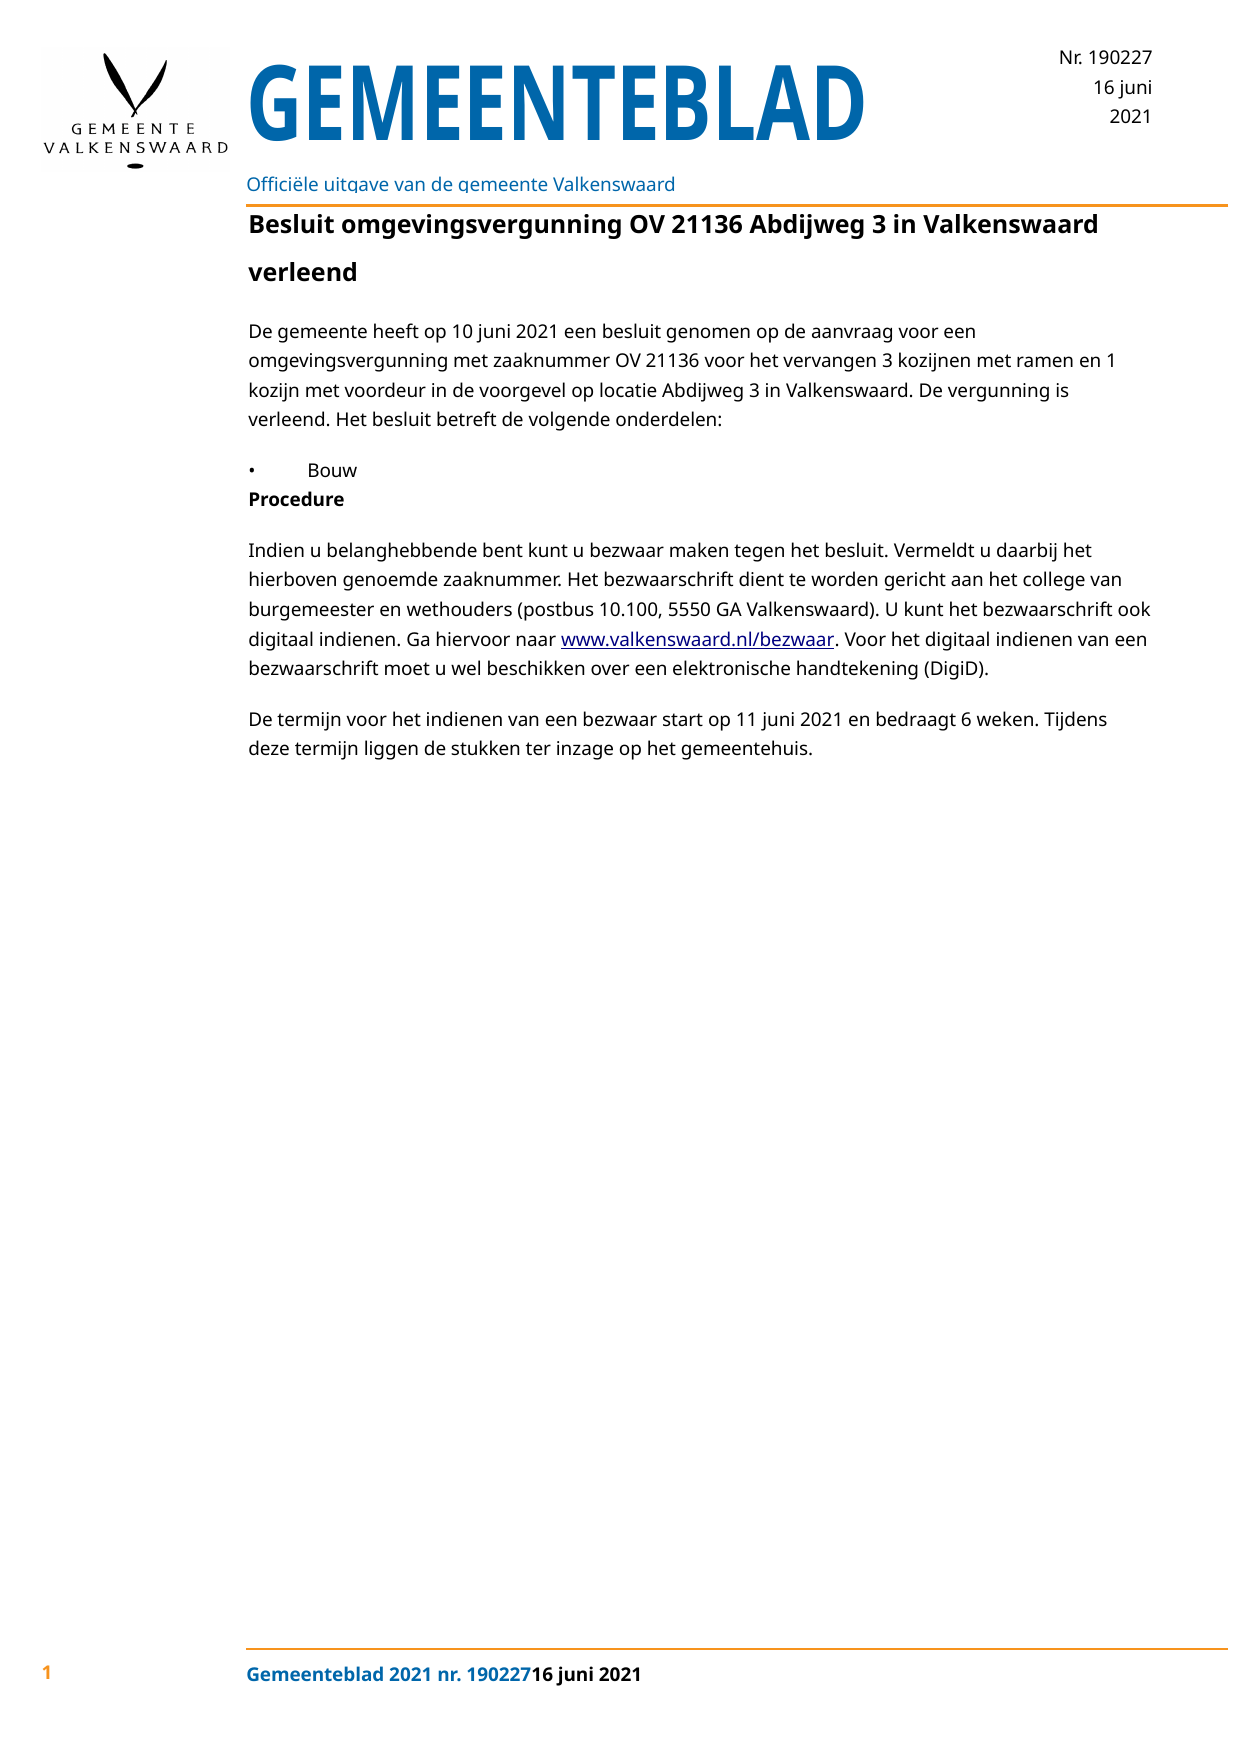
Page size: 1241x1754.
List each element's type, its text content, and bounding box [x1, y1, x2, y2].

text Besluit omgevingsvergunning OV 21136 Abdijweg 3 in Valkenswaard verleend [248, 207, 1152, 288]
text De gemeente heeft op 10 juni 2021 een besluit genomen op de aanvraag voor een omgevingsvergunning met zaaknummer OV 21136 voor het vervangen 3 kozijnen met ramen en 1 kozijn met voordeur in de voorgevel op locatie Abdijweg 3 in Valkenswaard. De vergunning is verleend. Het besluit betreft de volgende onderdelen: [248, 318, 1152, 432]
text Indien u belanghebbende bent kunt u bezwaar maken tegen het besluit. Vermeldt u daarbij het hierboven genoemde zaaknummer. Het bezwaarschrift dient te worden gericht aan het college van burgemeester en wethouders (postbus 10.100, 5550 GA Valkenswaard). U kunt het bezwaarschrift ook digitaal indienen. Ga hiervoor naar www.valkenswaard.nl/bezwaar. Voor het digitaal indienen van een bezwaarschrift moet u wel beschikken over een elektronische handtekening (DigiD). [248, 537, 1152, 681]
text De termijn voor het indienen van een bezwaar start op 11 juni 2021 en bedraagt 6 weken. Tijdens deze termijn liggen de stukken ter inzage op het gemeentehuis. [248, 706, 1152, 761]
list Bouw [248, 457, 1152, 483]
text Procedure [248, 487, 1152, 512]
picture [41, 47, 231, 172]
